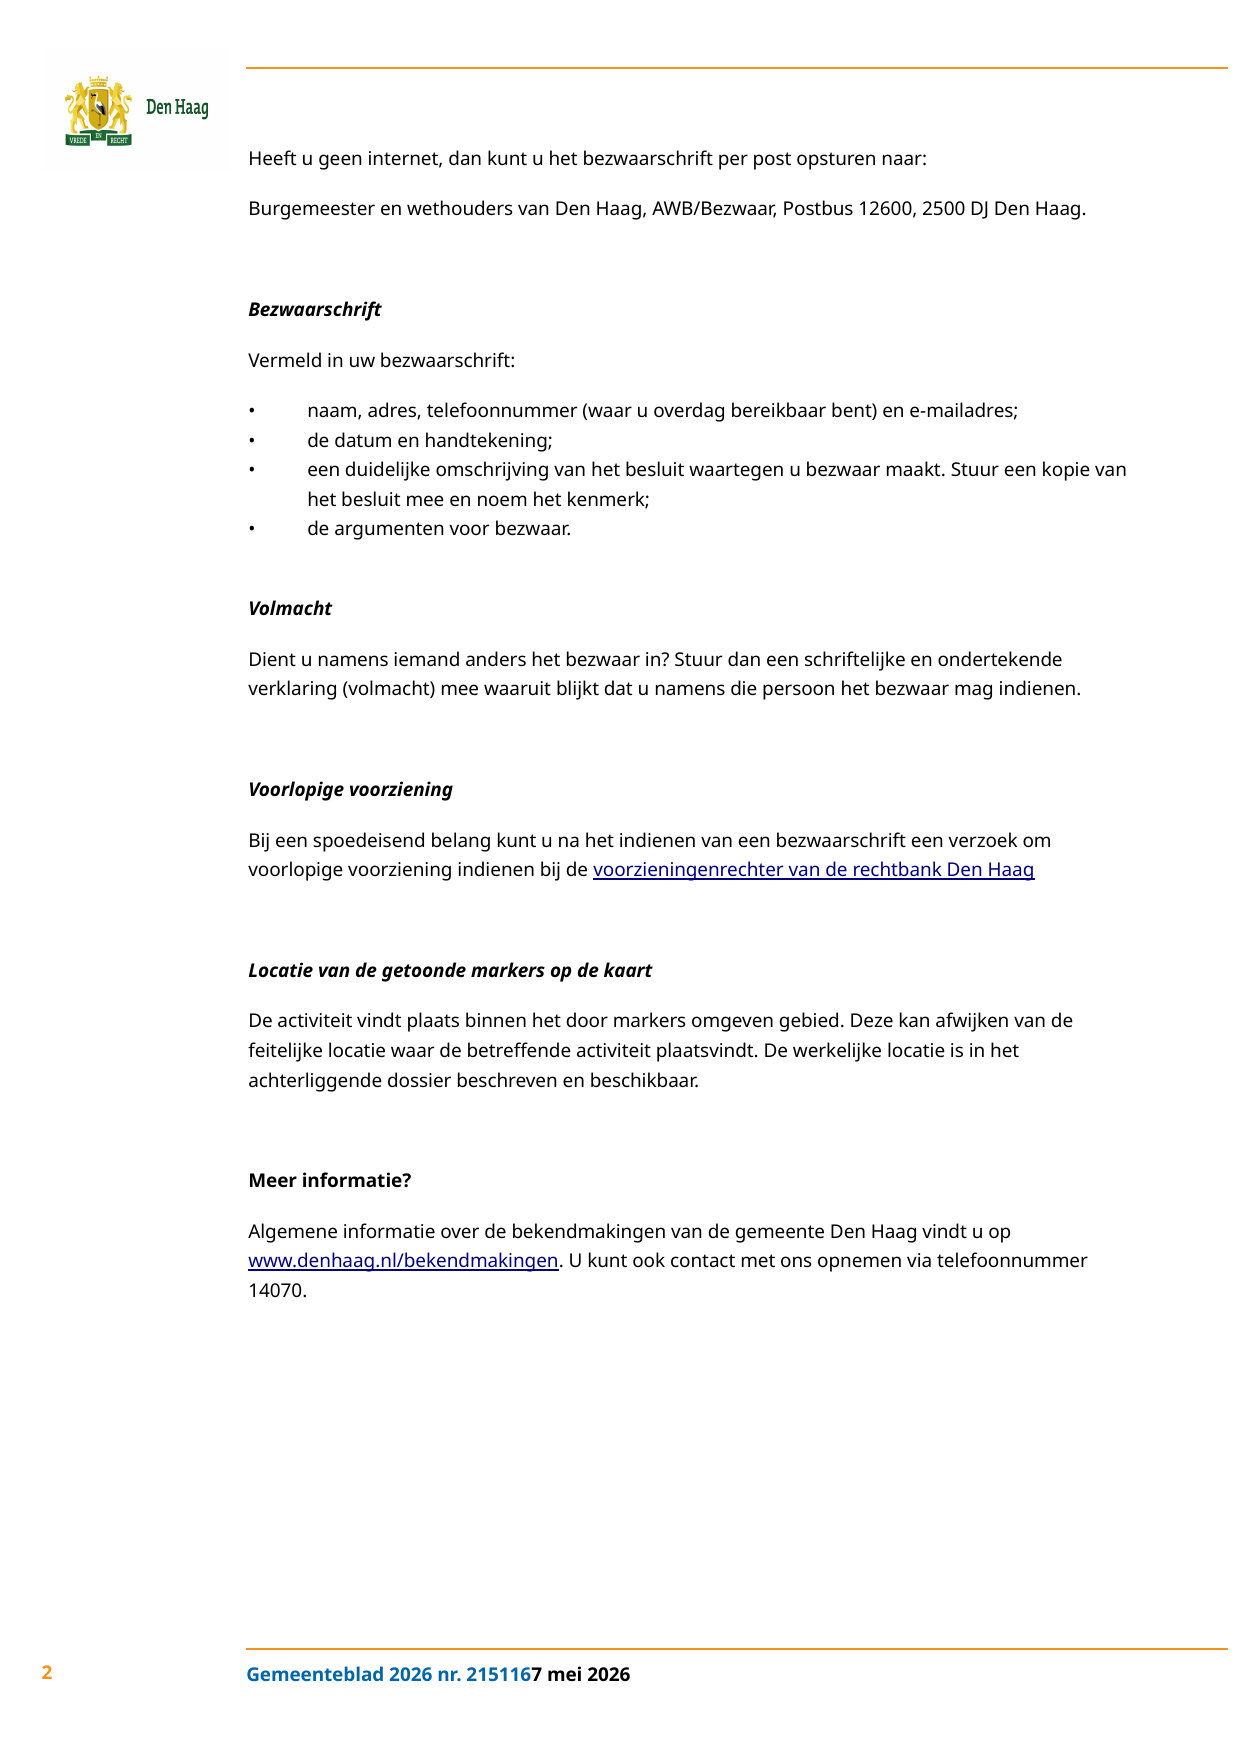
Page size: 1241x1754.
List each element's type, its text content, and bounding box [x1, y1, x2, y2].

text Locatie van de getoonde markers op de kaart [248, 957, 1152, 983]
text Burgemeester en wethouders van Den Haag, AWB/Bezwaar, Postbus 12600, 2500 DJ Den Haag. [248, 196, 1152, 221]
picture [41, 47, 231, 172]
list een duidelijke omschrijving van het besluit waartegen u bezwaar maakt. Stuur een kopie van het besluit mee en noem het kenmerk; [248, 456, 1152, 512]
text Voorlopige voorziening [248, 776, 1152, 802]
text Dient u namens iemand anders het bezwaar in? Stuur dan een schriftelijke en ondertekende verklaring (volmacht) mee waaruit blijkt dat u namens die persoon het bezwaar mag indienen. [248, 646, 1152, 701]
text De activiteit vindt plaats binnen het door markers omgeven gebied. Deze kan afwijken van de feitelijke locatie waar de betreffende activiteit plaatsvindt. De werkelijke locatie is in het achterliggende dossier beschreven en beschikbaar. [248, 1008, 1152, 1093]
text Volmacht [248, 596, 1152, 621]
text Bij een spoedeisend belang kunt u na het indienen van een bezwaarschrift een verzoek om voorlopige voorziening indienen bij de voorzieningenrechter van de rechtbank Den Haag [248, 827, 1152, 882]
text Meer informatie? [248, 1168, 1152, 1193]
text Vermeld in uw bezwaarschrift: [248, 347, 1152, 373]
list de datum en handtekening; [248, 427, 1152, 453]
text Algemene informatie over de bekendmakingen van de gemeente Den Haag vindt u op www.denhaag.nl/bekendmakingen. U kunt ook contact met ons opnemen via telefoonnummer 14070. [248, 1218, 1152, 1303]
text Heeft u geen internet, dan kunt u het bezwaarschrift per post opsturen naar: [248, 145, 1152, 171]
list naam, adres, telefoonnummer (waar u overdag bereikbaar bent) en e-mailadres; [248, 397, 1152, 423]
list de argumenten voor bezwaar. [248, 516, 1152, 541]
text Bezwaarschrift [248, 296, 1152, 322]
